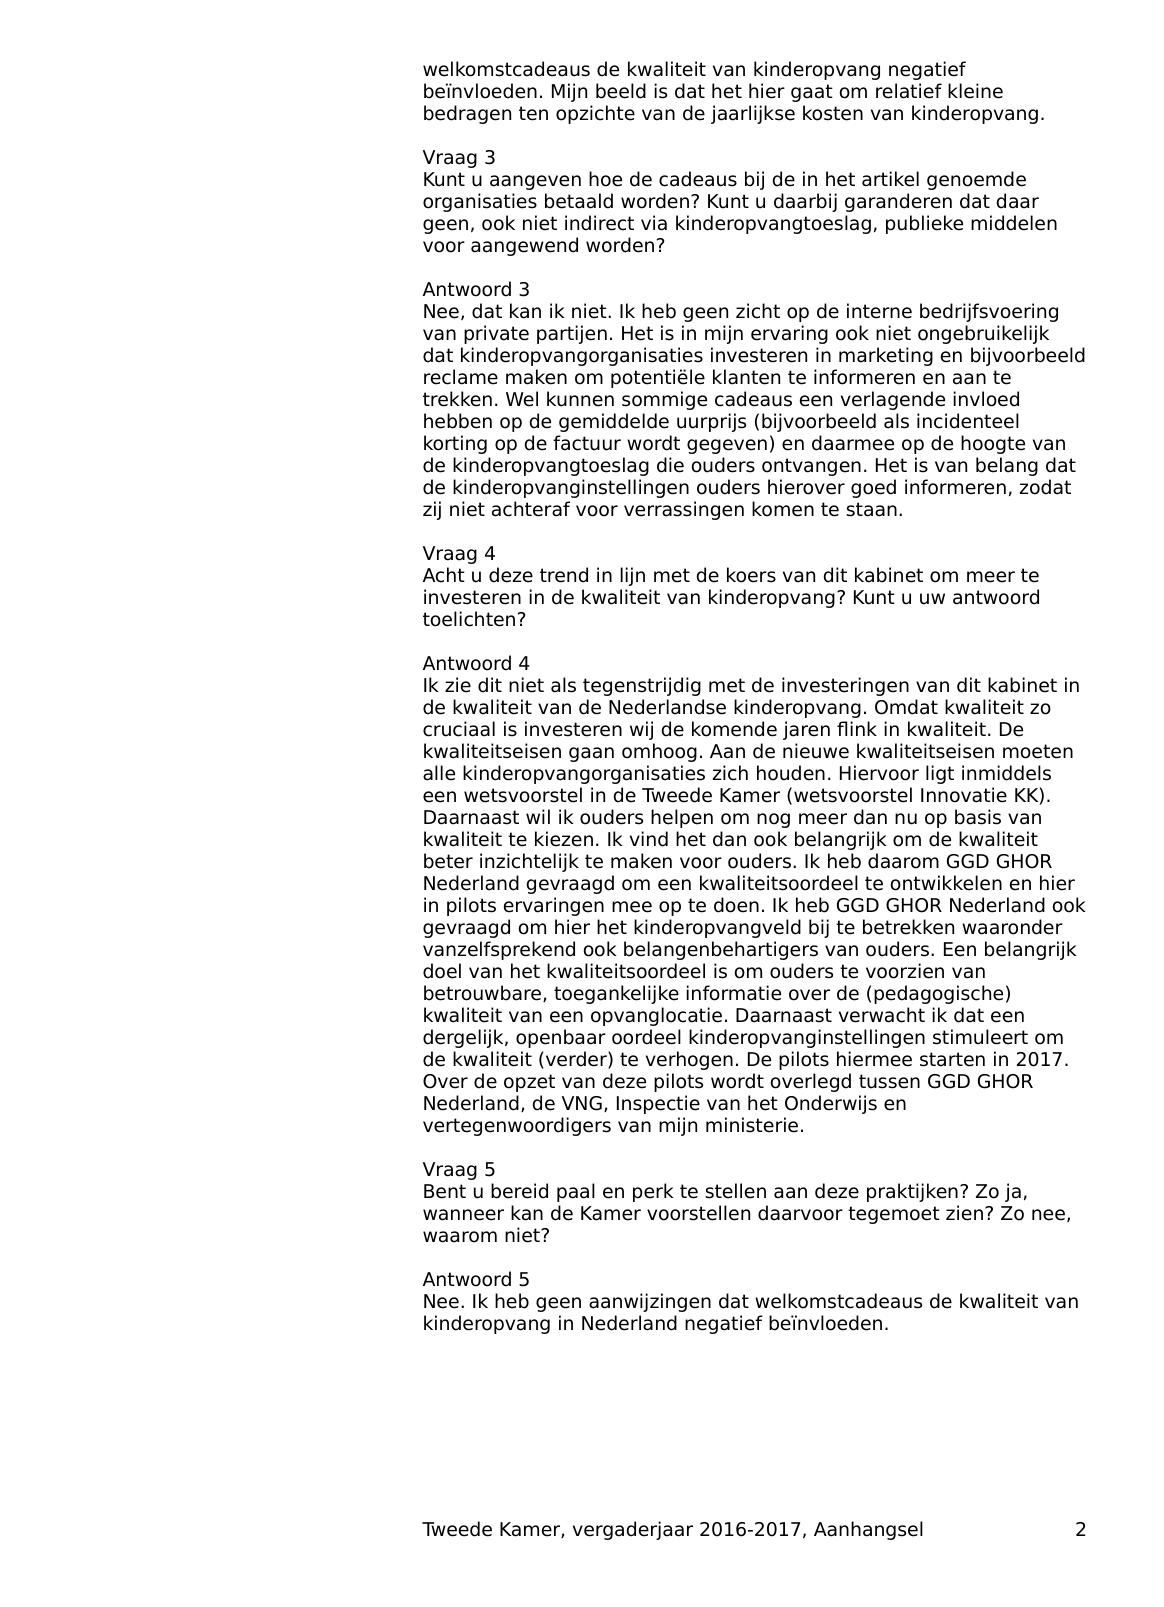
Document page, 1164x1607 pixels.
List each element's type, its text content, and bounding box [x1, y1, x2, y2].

text Antwoord 4 [422, 653, 1087, 675]
text Nee. Ik heb geen aanwijzingen dat welkomstcadeaus de kwaliteit van kinderopvang in Nederland negatief beïnvloeden. [422, 1291, 1087, 1335]
text Kunt u aangeven hoe de cadeaus bij de in het artikel genoemde organisaties betaald worden? Kunt u daarbij garanderen dat daar geen, ook niet indirect via kinderopvangtoeslag, publieke middelen voor aangewend worden? [422, 169, 1087, 257]
text Ik zie dit niet als tegenstrijdig met de investeringen van dit kabinet in de kwaliteit van de Nederlandse kinderopvang. Omdat kwaliteit zo cruciaal is investeren wij de komende jaren flink in kwaliteit. De kwaliteitseisen gaan omhoog. Aan de nieuwe kwaliteitseisen moeten alle kinderopvangorganisaties zich houden. Hiervoor ligt inmiddels een wetsvoorstel in de Tweede Kamer (wetsvoorstel Innovatie KK). Daarnaast wil ik ouders helpen om nog meer dan nu op basis van kwaliteit te kiezen. Ik vind het dan ook belangrijk om de kwaliteit beter inzichtelijk te maken voor ouders. Ik heb daarom GGD GHOR Nederland gevraagd om een kwaliteitsoordeel te ontwikkelen en hier in pilots ervaringen mee op te doen. Ik heb GGD GHOR Nederland ook gevraagd om hier het kinderopvangveld bij te betrekken waaronder vanzelfsprekend ook belangenbehartigers van ouders. Een belangrijk doel van het kwaliteitsoordeel is om ouders te voorzien van betrouwbare, toegankelijke informatie over de (pedagogische) kwaliteit van een opvanglocatie. Daarnaast verwacht ik dat een dergelijk, openbaar oordeel kinderopvanginstellingen stimuleert om de kwaliteit (verder) te verhogen. De pilots hiermee starten in 2017. Over de opzet van deze pilots wordt overlegd tussen GGD GHOR Nederland, de VNG, Inspectie van het Onderwijs en vertegenwoordigers van mijn ministerie. [422, 675, 1087, 1137]
text Vraag 5 [422, 1159, 1087, 1181]
text Vraag 3 [422, 147, 1087, 169]
text welkomstcadeaus de kwaliteit van kinderopvang negatief beïnvloeden. Mijn beeld is dat het hier gaat om relatief kleine bedragen ten opzichte van de jaarlijkse kosten van kinderopvang. [422, 59, 1087, 125]
text Bent u bereid paal en perk te stellen aan deze praktijken? Zo ja, wanneer kan de Kamer voorstellen daarvoor tegemoet zien? Zo nee, waarom niet? [422, 1181, 1087, 1247]
text Vraag 4 [422, 543, 1087, 565]
text Antwoord 5 [422, 1269, 1087, 1291]
text Acht u deze trend in lijn met de koers van dit kabinet om meer te investeren in de kwaliteit van kinderopvang? Kunt u uw antwoord toelichten? [422, 565, 1087, 631]
text Antwoord 3 [422, 279, 1087, 301]
text Nee, dat kan ik niet. Ik heb geen zicht op de interne bedrijfsvoering van private partijen. Het is in mijn ervaring ook niet ongebruikelijk dat kinderopvangorganisaties investeren in marketing en bijvoorbeeld reclame maken om potentiële klanten te informeren en aan te trekken. Wel kunnen sommige cadeaus een verlagende invloed hebben op de gemiddelde uurprijs (bijvoorbeeld als incidenteel korting op de factuur wordt gegeven) en daarmee op de hoogte van de kinderopvangtoeslag die ouders ontvangen. Het is van belang dat de kinderopvanginstellingen ouders hierover goed informeren, zodat zij niet achteraf voor verrassingen komen te staan. [422, 301, 1087, 521]
